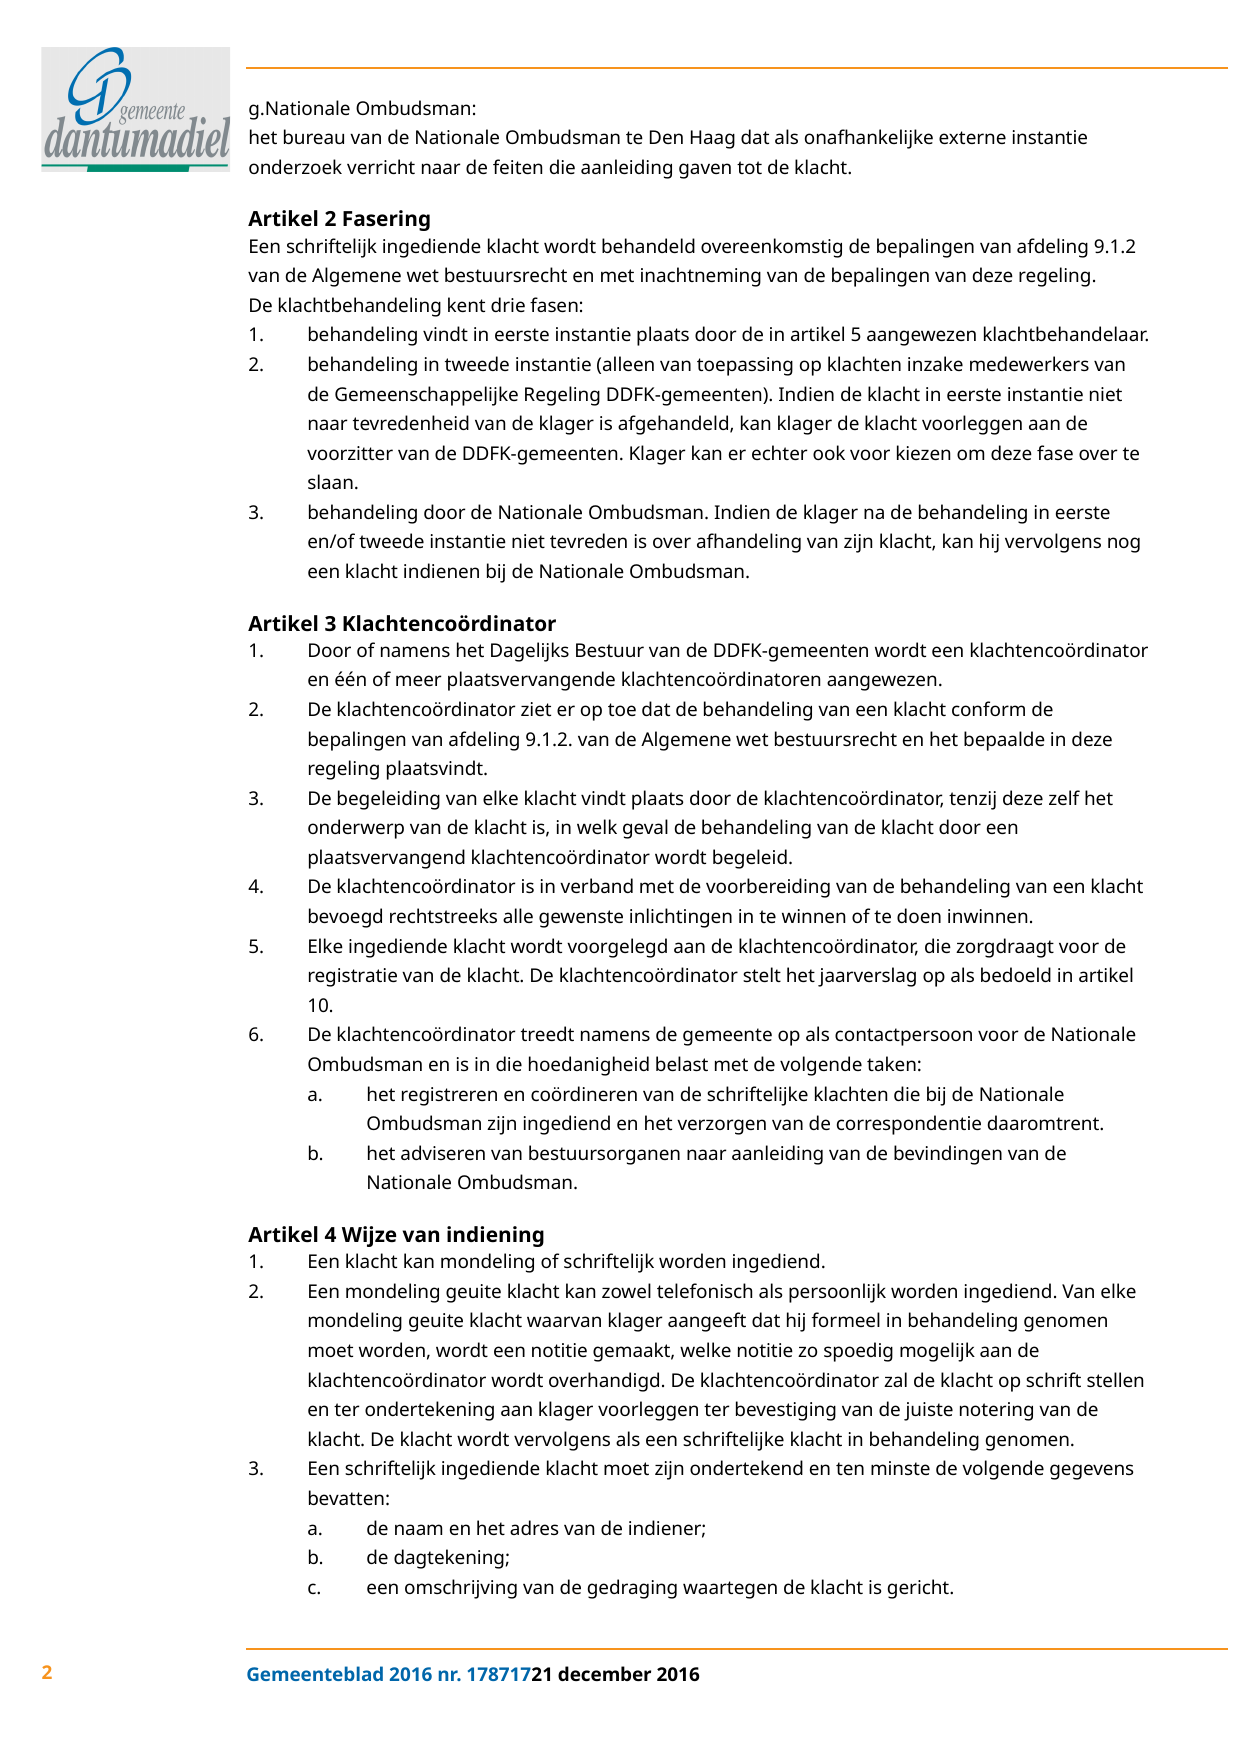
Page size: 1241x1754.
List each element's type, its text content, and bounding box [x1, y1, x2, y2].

list een omschrijving van de gedraging waartegen de klacht is gericht. [307, 1574, 1152, 1599]
list Een mondeling geuite klacht kan zowel telefonisch als persoonlijk worden ingediend. Van elke mondeling geuite klacht waarvan klager aangeeft dat hij formeel in behandeling genomen moet worden, wordt een notitie gemaakt, welke notitie zo spoedig mogelijk aan de klachtencoördinator wordt overhandigd. De klachtencoördinator zal de klacht op schrift stellen en ter ondertekening aan klager voorleggen ter bevestiging van de juiste notering van de klacht. De klacht wordt vervolgens als een schriftelijke klacht in behandeling genomen. [248, 1278, 1152, 1452]
list Een schriftelijk ingediende klacht moet zijn ondertekend en ten minste de volgende gegevens bevatten: [248, 1456, 1152, 1511]
list de dagtekening; [307, 1544, 1152, 1570]
text Een schriftelijk ingediende klacht wordt behandeld overeenkomstig de bepalingen van afdeling 9.1.2 van de Algemene wet bestuursrecht en met inachtneming van de bepalingen van deze regeling. [248, 233, 1152, 288]
list het adviseren van bestuursorganen naar aanleiding van de bevindingen van de Nationale Ombudsman. [307, 1140, 1152, 1195]
list behandeling in tweede instantie (alleen van toepassing op klachten inzake medewerkers van de Gemeenschappelijke Regeling DDFK-gemeenten). Indien de klacht in eerste instantie niet naar tevredenheid van de klager is afgehandeld, kan klager de klacht voorleggen aan de voorzitter van de DDFK-gemeenten. Klager kan er echter ook voor kiezen om deze fase over te slaan. [248, 351, 1152, 495]
text het bureau van de Nationale Ombudsman te Den Haag dat als onafhankelijke externe instantie onderzoek verricht naar de feiten die aanleiding gaven tot de klacht. [248, 124, 1152, 180]
text Artikel 2 Fasering [248, 204, 1152, 233]
text Artikel 4 Wijze van indiening [248, 1220, 1152, 1248]
list De klachtencoördinator ziet er op toe dat de behandeling van een klacht conform de bepalingen van afdeling 9.1.2. van de Algemene wet bestuursrecht en het bepaalde in deze regeling plaatsvindt. [248, 696, 1152, 781]
list behandeling vindt in eerste instantie plaats door de in artikel 5 aangewezen klachtbehandelaar. [248, 322, 1152, 347]
text Artikel 3 Klachtencoördinator [248, 609, 1152, 637]
list behandeling door de Nationale Ombudsman. Indien de klager na de behandeling in eerste en/of tweede instantie niet tevreden is over afhandeling van zijn klacht, kan hij vervolgens nog een klacht indienen bij de Nationale Ombudsman. [248, 499, 1152, 584]
list Door of namens het Dagelijks Bestuur van de DDFK-gemeenten wordt een klachtencoördinator en één of meer plaatsvervangende klachtencoördinatoren aangewezen. [248, 637, 1152, 692]
list Elke ingediende klacht wordt voorgelegd aan de klachtencoördinator, die zorgdraagt voor de registratie van de klacht. De klachtencoördinator stelt het jaarverslag op als bedoeld in artikel 10. [248, 933, 1152, 1018]
list het registreren en coördineren van de schriftelijke klachten die bij de Nationale Ombudsman zijn ingediend en het verzorgen van de correspondentie daaromtrent. [307, 1081, 1152, 1136]
list de naam en het adres van de indiener; [307, 1515, 1152, 1540]
list De klachtencoördinator treedt namens de gemeente op als contactpersoon voor de Nationale Ombudsman en is in die hoedanigheid belast met de volgende taken: [248, 1022, 1152, 1077]
text g.Nationale Ombudsman: [248, 95, 1152, 121]
text De klachtbehandeling kent drie fasen: [248, 292, 1152, 318]
list De begeleiding van elke klacht vindt plaats door de klachtencoördinator, tenzij deze zelf het onderwerp van de klacht is, in welk geval de behandeling van de klacht door een plaatsvervangend klachtencoördinator wordt begeleid. [248, 785, 1152, 870]
list Een klacht kan mondeling of schriftelijk worden ingediend. [248, 1248, 1152, 1274]
list De klachtencoördinator is in verband met de voorbereiding van de behandeling van een klacht bevoegd rechtstreeks alle gewenste inlichtingen in te winnen of te doen inwinnen. [248, 874, 1152, 929]
picture [41, 47, 231, 172]
